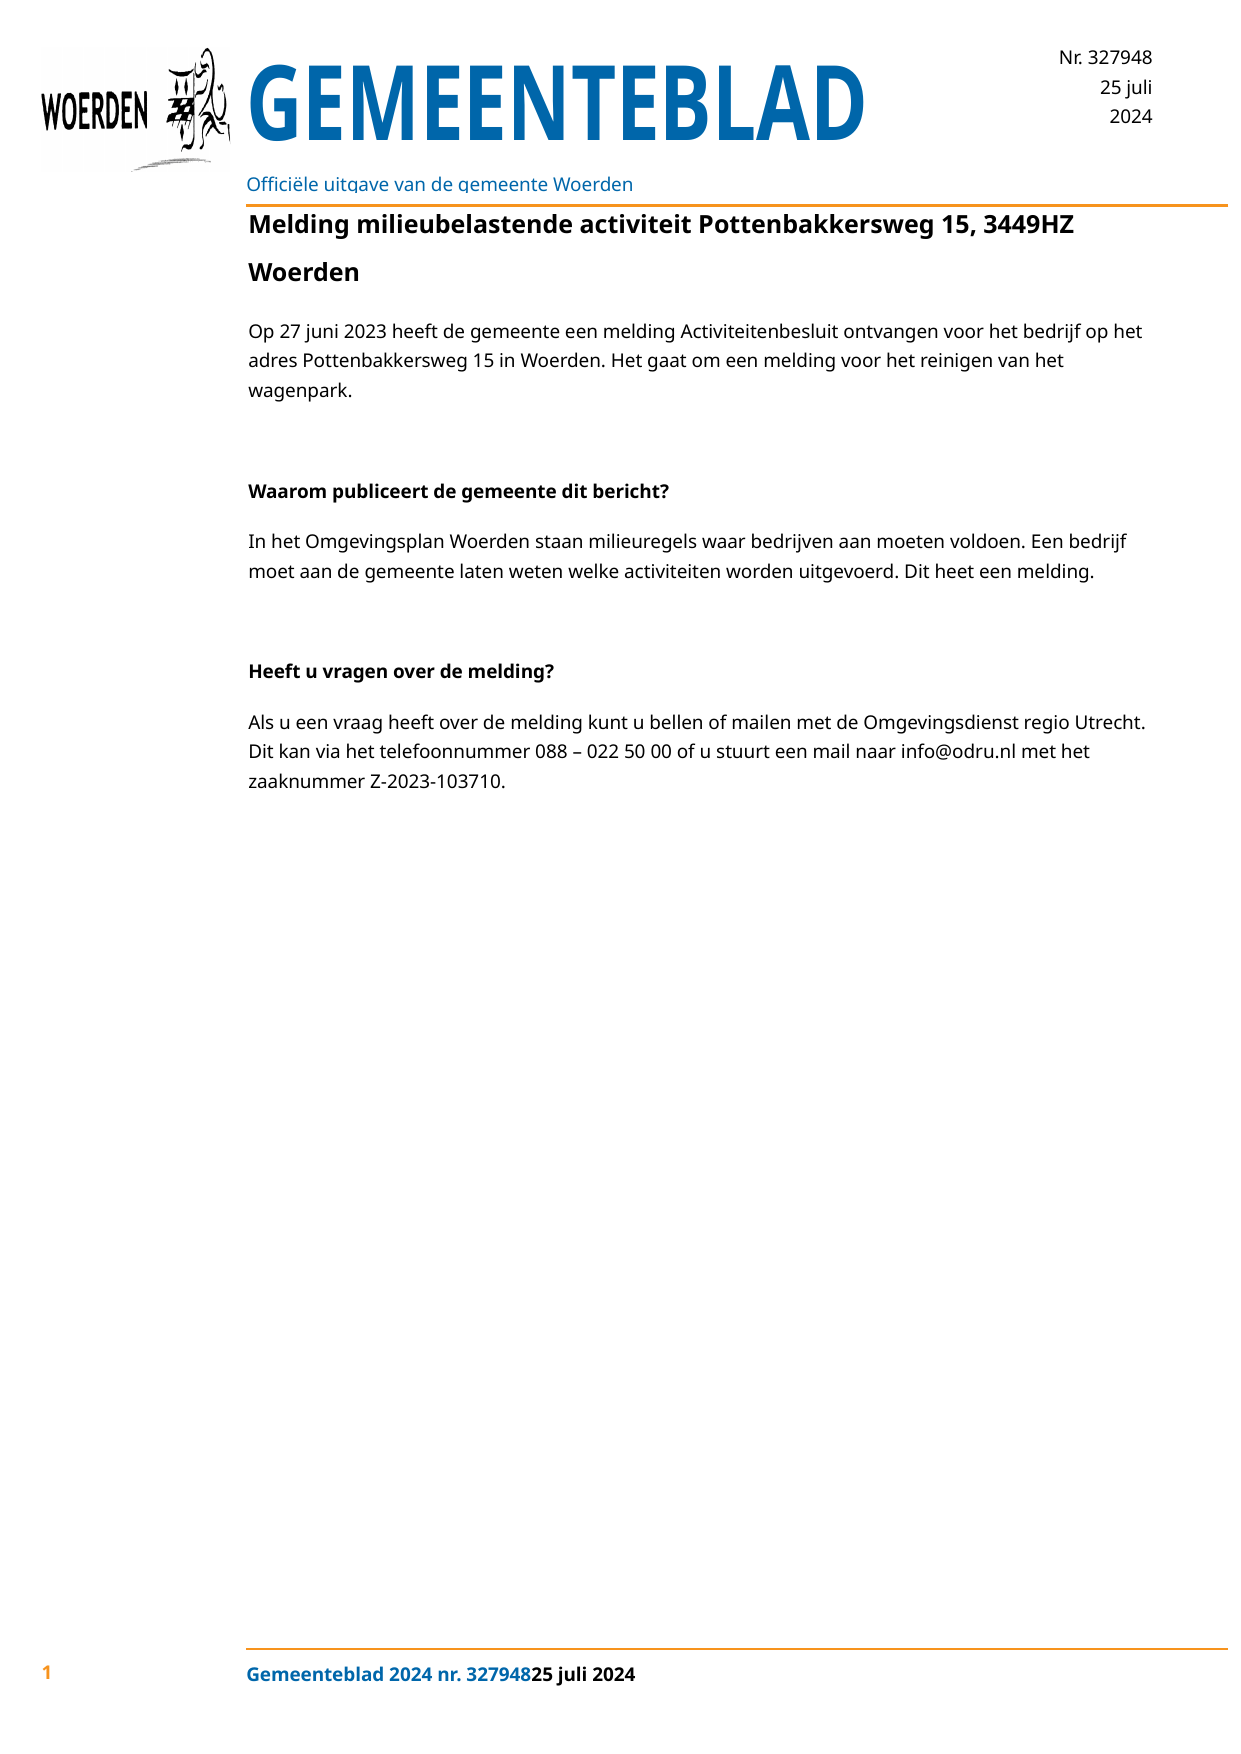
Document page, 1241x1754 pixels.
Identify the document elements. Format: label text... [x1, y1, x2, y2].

text In het Omgevingsplan Woerden staan milieuregels waar bedrijven aan moeten voldoen. Een bedrijf moet aan de gemeente laten weten welke activiteiten worden uitgevoerd. Dit heet een melding. [248, 528, 1152, 584]
picture [41, 47, 231, 172]
text Heeft u vragen over de melding? [248, 659, 1152, 684]
text Waarom publiceert de gemeente dit bericht? [248, 478, 1152, 504]
text Melding milieubelastende activiteit Pottenbakkersweg 15, 3449HZ Woerden [248, 207, 1152, 288]
text Op 27 juni 2023 heeft de gemeente een melding Activiteitenbesluit ontvangen voor het bedrijf op het adres Pottenbakkersweg 15 in Woerden. Het gaat om een melding voor het reinigen van het wagenpark. [248, 318, 1152, 403]
text Als u een vraag heeft over de melding kunt u bellen of mailen met de Omgevingsdienst regio Utrecht. Dit kan via het telefoonnummer 088 – 022 50 00 of u stuurt een mail naar info@odru.nl met het zaaknummer Z-2023-103710. [248, 709, 1152, 794]
